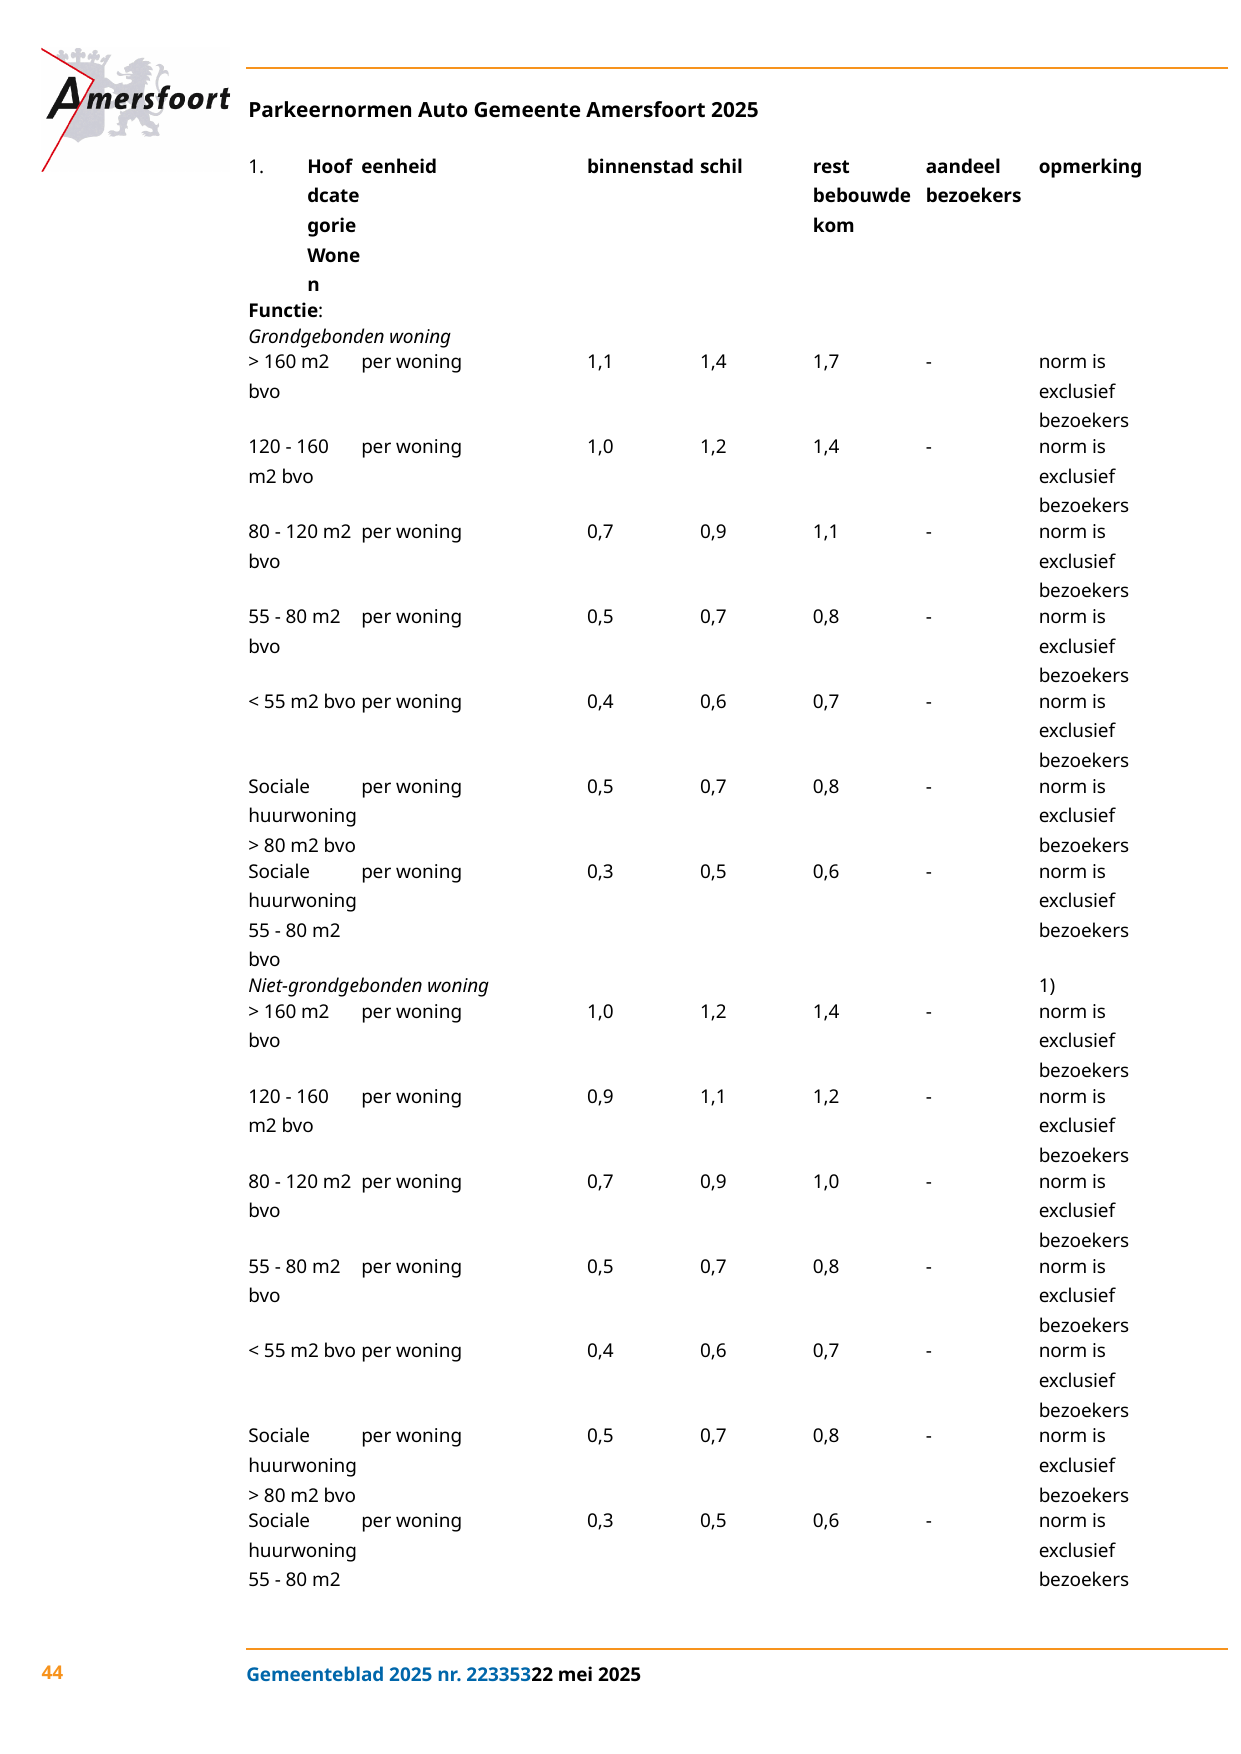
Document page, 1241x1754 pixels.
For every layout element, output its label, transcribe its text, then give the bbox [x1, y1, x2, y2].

table_cell 1,7 [813, 349, 926, 433]
table_cell 0,5 [700, 858, 813, 972]
table_cell Sociale huurwoning 55 - 80 m2 bvo [248, 858, 361, 972]
table_cell - [926, 349, 1038, 433]
table_cell norm is exclusief bezoekers [1039, 688, 1152, 773]
table_cell 0,5 [587, 773, 700, 858]
table_cell 0,8 [813, 1423, 926, 1507]
table_cell Sociale huurwoning 55 - 80 m2 [248, 1508, 361, 1592]
table_cell norm is exclusief bezoekers [1039, 349, 1152, 433]
table_cell per woning [361, 1508, 587, 1592]
table_cell 0,6 [813, 1508, 926, 1592]
table_cell per woning [361, 1168, 587, 1253]
table_cell norm is exclusief bezoekers [1039, 773, 1152, 858]
table_cell 0,9 [700, 1168, 813, 1253]
table_cell 80 - 120 m2 bvo [248, 1168, 361, 1253]
table_cell per woning [361, 349, 587, 433]
table_cell per woning [361, 1338, 587, 1423]
table_cell > 160 m2 bvo [248, 349, 361, 433]
table_cell 0,5 [587, 1423, 700, 1507]
table_cell 0,4 [587, 1338, 700, 1423]
table_cell per woning [361, 603, 587, 688]
table_cell norm is exclusief bezoekers [1039, 434, 1152, 518]
table_cell norm is exclusief bezoekers [1039, 1253, 1152, 1338]
table_cell norm is exclusief bezoekers [1039, 1083, 1152, 1168]
table_cell 0,8 [813, 603, 926, 688]
table_cell 0,7 [700, 773, 813, 858]
table_cell 1,4 [700, 349, 813, 433]
table_cell > 160 m2 bvo [248, 998, 361, 1083]
table_cell 0,6 [700, 1338, 813, 1423]
table_cell 0,4 [587, 688, 700, 773]
table_cell 1,0 [587, 998, 700, 1083]
table_cell - [926, 858, 1038, 972]
table_header Hoofdcategorie Wonen [248, 153, 361, 297]
table_cell - [926, 518, 1038, 603]
table_cell norm is exclusief bezoekers [1039, 1508, 1152, 1592]
table_cell norm is exclusief bezoekers [1039, 518, 1152, 603]
table_cell 0,5 [700, 1508, 813, 1592]
picture [41, 47, 231, 172]
table_header rest bebouwde kom [813, 153, 926, 323]
table_cell - [926, 1253, 1038, 1338]
table_cell - [926, 1083, 1038, 1168]
table_header schil [700, 153, 813, 323]
table_cell 0,9 [700, 518, 813, 603]
table_cell per woning [361, 858, 587, 972]
table_cell 55 - 80 m2 bvo [248, 1253, 361, 1338]
table_header eenheid [361, 153, 587, 323]
table_cell 80 - 120 m2 bvo [248, 518, 361, 603]
table_cell 1,1 [700, 1083, 813, 1168]
table_cell - [926, 773, 1038, 858]
table_cell 120 - 160 m2 bvo [248, 1083, 361, 1168]
table_cell 0,6 [700, 688, 813, 773]
table_cell - [926, 603, 1038, 688]
table_cell 0,7 [813, 688, 926, 773]
table_cell 1,4 [813, 434, 926, 518]
table_cell 0,7 [587, 1168, 700, 1253]
table_cell 55 - 80 m2 bvo [248, 603, 361, 688]
table_cell - [926, 1338, 1038, 1423]
table_cell 1,2 [813, 1083, 926, 1168]
table_cell 0,7 [700, 1253, 813, 1338]
table_cell Grondgebonden woning [248, 323, 1038, 348]
table_cell 1,2 [700, 998, 813, 1083]
table_cell - [926, 1508, 1038, 1592]
table_cell per woning [361, 434, 587, 518]
table_cell 0,8 [813, 1253, 926, 1338]
table_cell norm is exclusief bezoekers [1039, 603, 1152, 688]
table_cell 0,5 [587, 1253, 700, 1338]
table_cell 0,6 [813, 858, 926, 972]
table_cell 1,1 [587, 349, 700, 433]
table_cell - [926, 688, 1038, 773]
table_header binnenstad [587, 153, 700, 323]
table_cell 0,8 [813, 773, 926, 858]
table_cell < 55 m2 bvo [248, 1338, 361, 1423]
table_cell 0,5 [587, 603, 700, 688]
table_cell 0,7 [700, 603, 813, 688]
table_cell 0,3 [587, 858, 700, 972]
table_cell per woning [361, 1253, 587, 1338]
table_cell per woning [361, 773, 587, 858]
table_cell 1) [1039, 973, 1152, 998]
table_cell norm is exclusief bezoekers [1039, 998, 1152, 1083]
table_cell [1039, 323, 1152, 348]
table_cell 0,7 [813, 1338, 926, 1423]
table_cell per woning [361, 998, 587, 1083]
table_cell norm is exclusief bezoekers [1039, 1338, 1152, 1423]
table_cell Sociale huurwoning > 80 m2 bvo [248, 1423, 361, 1507]
table_cell 0,7 [700, 1423, 813, 1507]
table_cell Niet-grondgebonden woning [248, 973, 1038, 998]
table_cell per woning [361, 1083, 587, 1168]
text Parkeernormen Auto Gemeente Amersfoort 2025 [248, 95, 1152, 123]
table_cell per woning [361, 688, 587, 773]
table_cell 0,3 [587, 1508, 700, 1592]
table_cell per woning [361, 518, 587, 603]
table_cell per woning [361, 1423, 587, 1507]
table_cell - [926, 1168, 1038, 1253]
table_cell 0,7 [587, 518, 700, 603]
table_cell 1,2 [700, 434, 813, 518]
table_cell Functie: [248, 297, 361, 323]
table_header opmerking [1039, 153, 1152, 323]
table_cell 1,1 [813, 518, 926, 603]
table_cell norm is exclusief bezoekers [1039, 1168, 1152, 1253]
table_cell 1,0 [587, 434, 700, 518]
table_header aandeel bezoekers [926, 153, 1038, 323]
table_cell - [926, 1423, 1038, 1507]
table_cell 1,4 [813, 998, 926, 1083]
table_cell norm is exclusief bezoekers [1039, 858, 1152, 972]
table_cell Sociale huurwoning > 80 m2 bvo [248, 773, 361, 858]
table_cell norm is exclusief bezoekers [1039, 1423, 1152, 1507]
table_cell 0,9 [587, 1083, 700, 1168]
table_cell - [926, 434, 1038, 518]
table_cell - [926, 998, 1038, 1083]
table_cell 1,0 [813, 1168, 926, 1253]
table_cell < 55 m2 bvo [248, 688, 361, 773]
table_cell 120 - 160 m2 bvo [248, 434, 361, 518]
